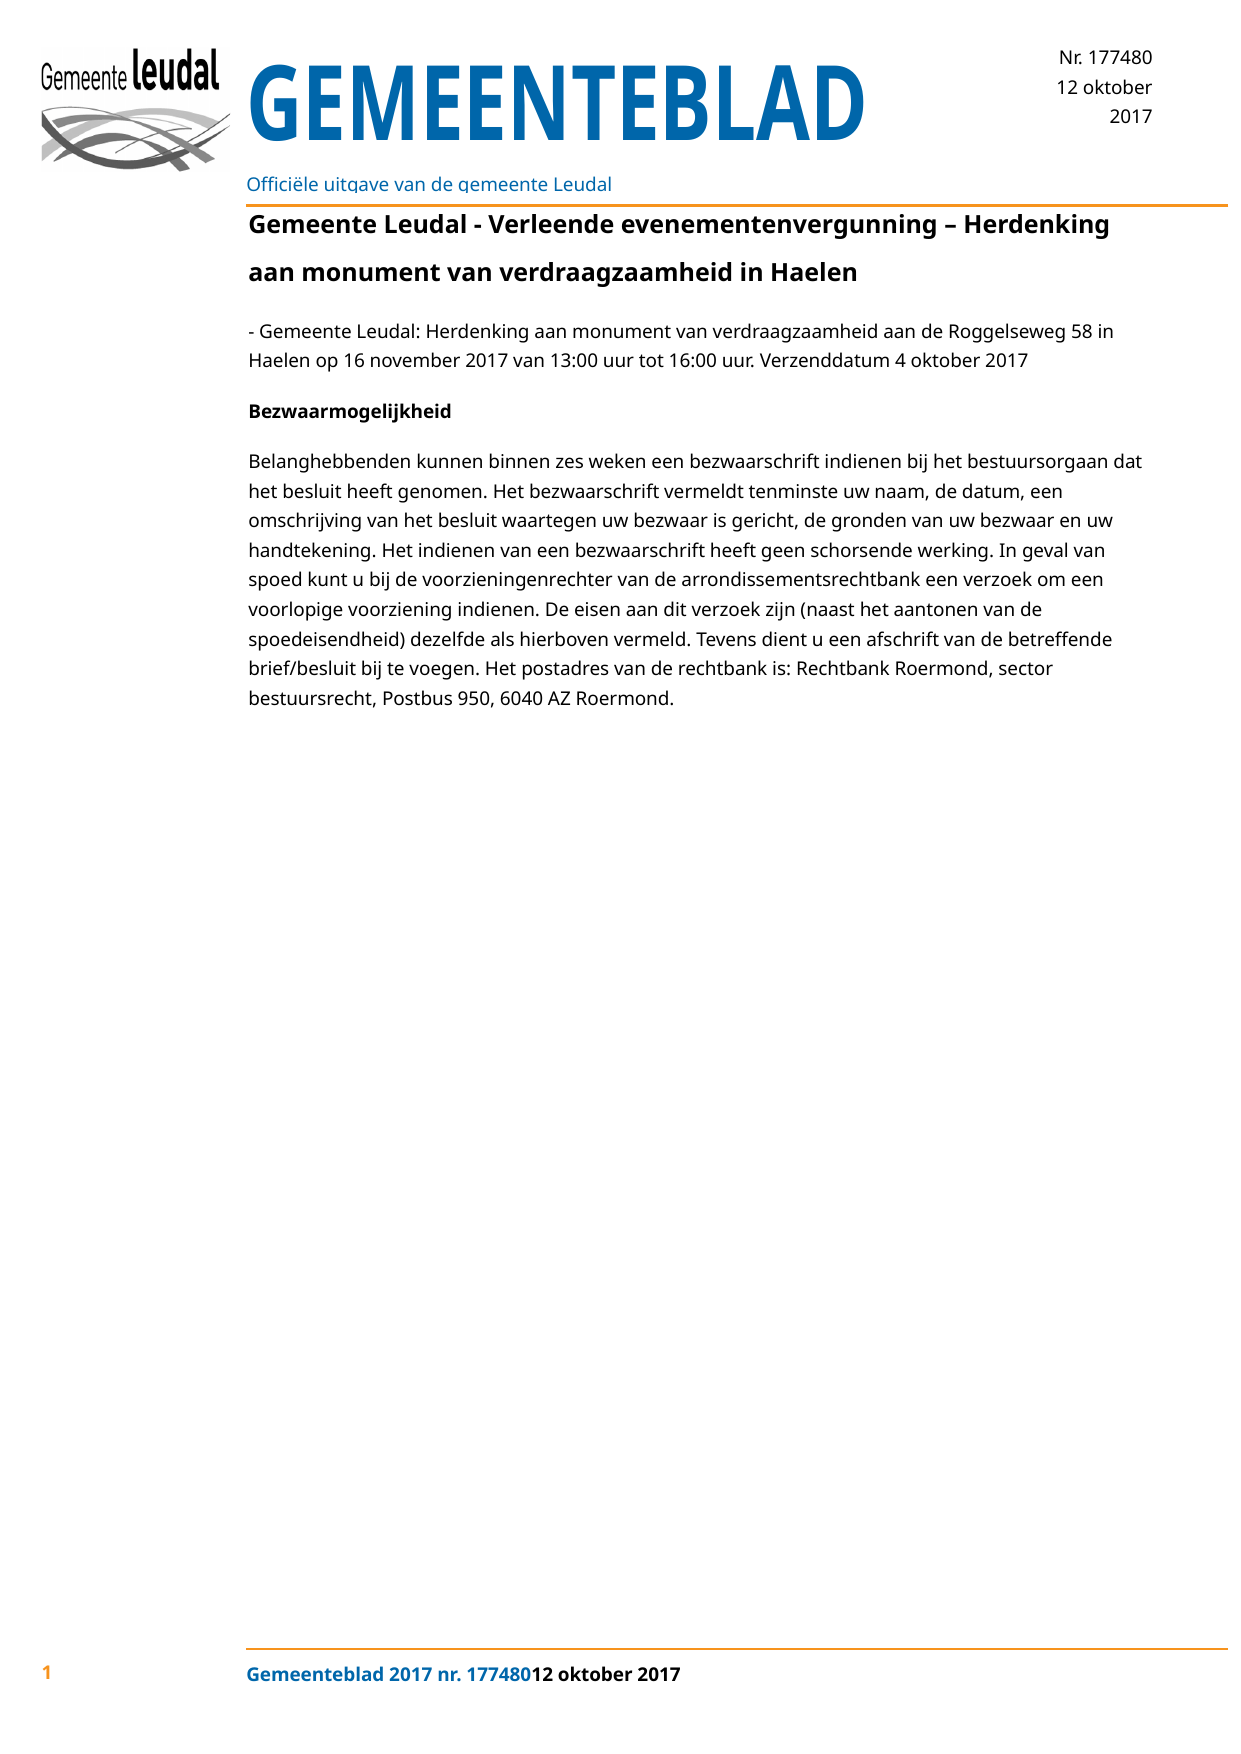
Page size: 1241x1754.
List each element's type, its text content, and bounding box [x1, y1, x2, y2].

text Bezwaarmogelijkheid [248, 398, 1152, 424]
picture [41, 47, 231, 172]
text - Gemeente Leudal: Herdenking aan monument van verdraagzaamheid aan de Roggelseweg 58 in Haelen op 16 november 2017 van 13:00 uur tot 16:00 uur. Verzenddatum 4 oktober 2017 [248, 318, 1152, 373]
text Belanghebbenden kunnen binnen zes weken een bezwaarschrift indienen bij het bestuursorgaan dat het besluit heeft genomen. Het bezwaarschrift vermeldt tenminste uw naam, de datum, een omschrijving van het besluit waartegen uw bezwaar is gericht, de gronden van uw bezwaar en uw handtekening. Het indienen van een bezwaarschrift heeft geen schorsende werking. In geval van spoed kunt u bij de voorzieningenrechter van de arrondissementsrechtbank een verzoek om een voorlopige voorziening indienen. De eisen aan dit verzoek zijn (naast het aantonen van de spoedeisendheid) dezelfde als hierboven vermeld. Tevens dient u een afschrift van de betreffende brief/besluit bij te voegen. Het postadres van de rechtbank is: Rechtbank Roermond, sector bestuursrecht, Postbus 950, 6040 AZ Roermond. [248, 448, 1152, 711]
text Gemeente Leudal - Verleende evenementenvergunning – Herdenking aan monument van verdraagzaamheid in Haelen [248, 207, 1152, 288]
